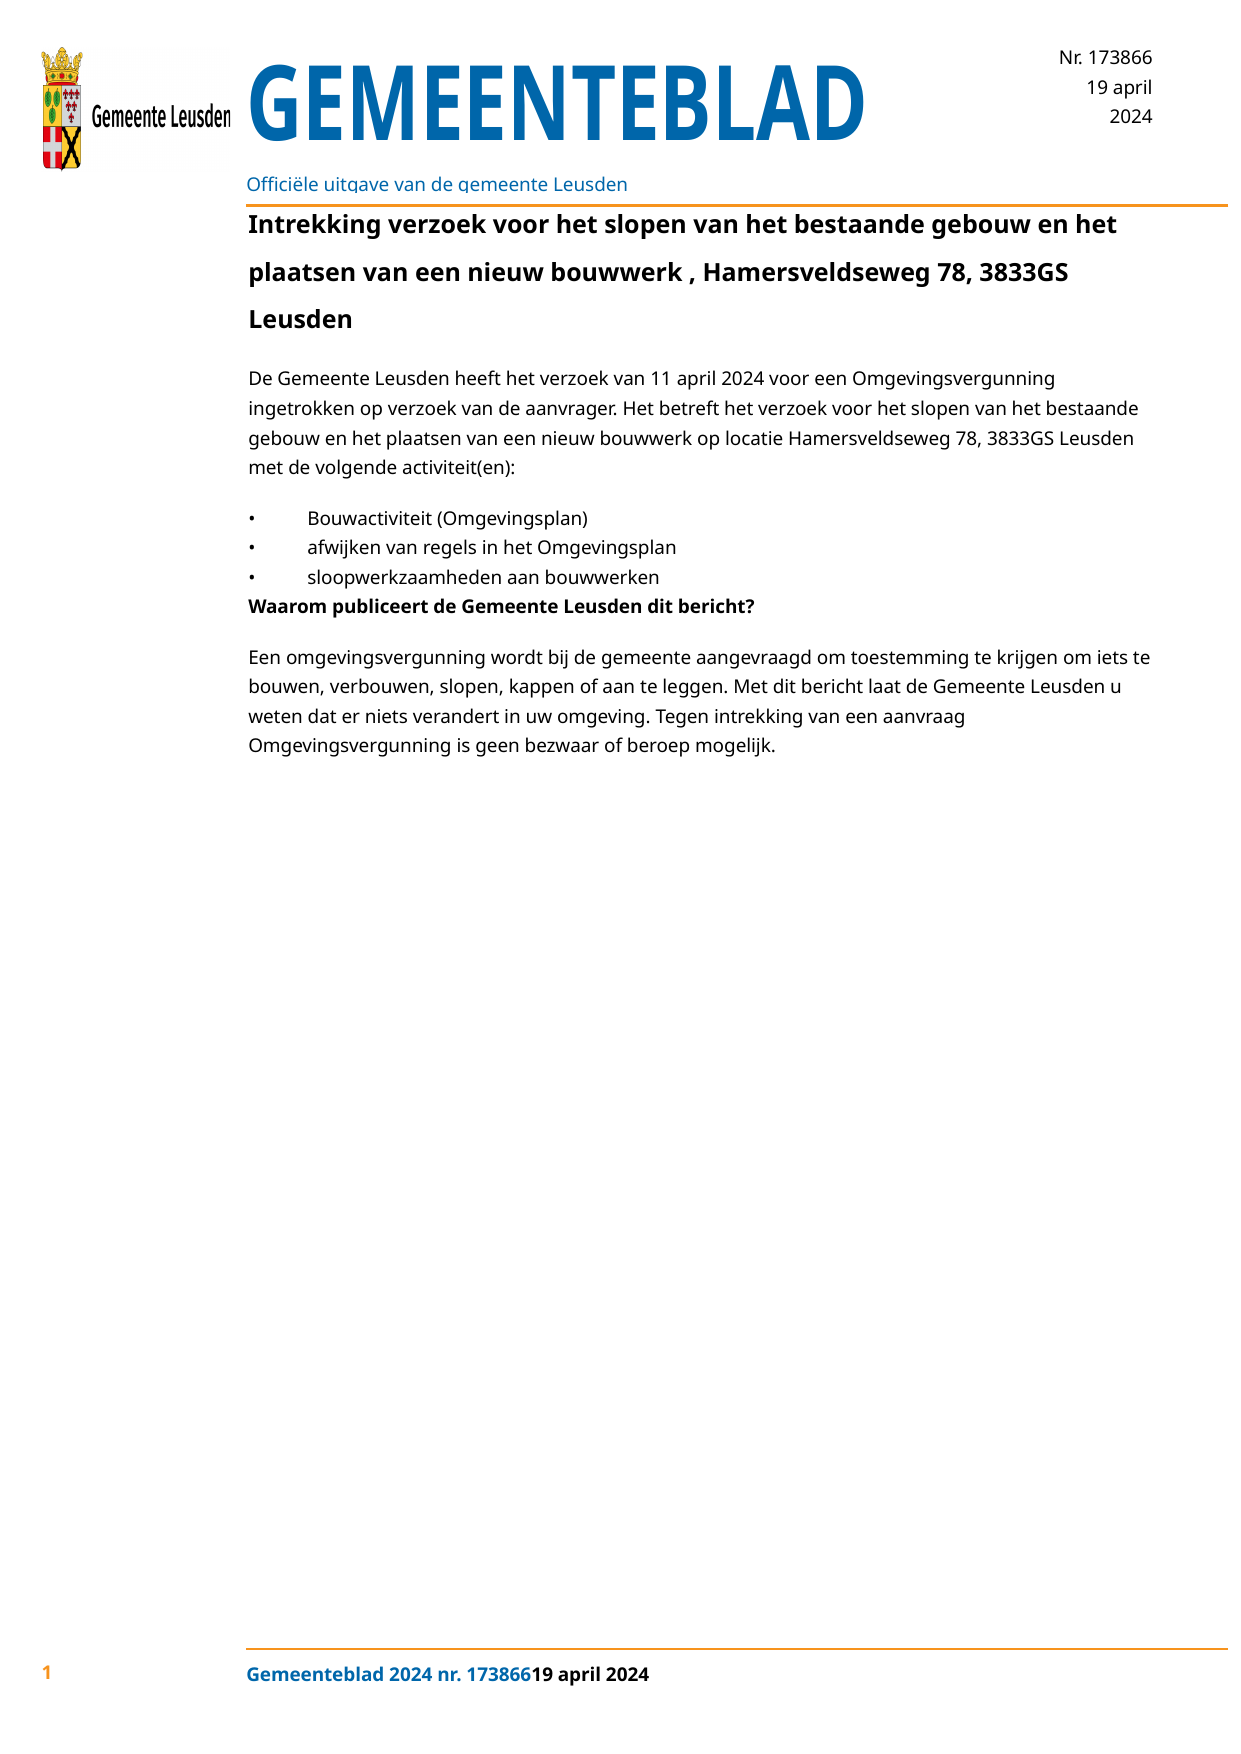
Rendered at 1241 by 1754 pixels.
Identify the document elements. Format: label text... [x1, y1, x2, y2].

list Bouwactiviteit (Omgevingsplan) [248, 505, 1152, 530]
picture [41, 47, 231, 172]
list afwijken van regels in het Omgevingsplan [248, 534, 1152, 560]
list sloopwerkzaamheden aan bouwwerken [248, 564, 1152, 589]
text Een omgevingsvergunning wordt bij de gemeente aangevraagd om toestemming te krijgen om iets te bouwen, verbouwen, slopen, kappen of aan te leggen. Met dit bericht laat de Gemeente Leusden u weten dat er niets verandert in uw omgeving. Tegen intrekking van een aanvraag Omgevingsvergunning is geen bezwaar of beroep mogelijk. [248, 644, 1152, 758]
text Waarom publiceert de Gemeente Leusden dit bericht? [248, 593, 1152, 619]
text De Gemeente Leusden heeft het verzoek van 11 april 2024 voor een Omgevingsvergunning ingetrokken op verzoek van de aanvrager. Het betreft het verzoek voor het slopen van het bestaande gebouw en het plaatsen van een nieuw bouwwerk op locatie Hamersveldseweg 78, 3833GS Leusden met de volgende activiteit(en): [248, 366, 1152, 480]
text Intrekking verzoek voor het slopen van het bestaande gebouw en het plaatsen van een nieuw bouwwerk , Hamersveldseweg 78, 3833GS Leusden [248, 207, 1152, 336]
